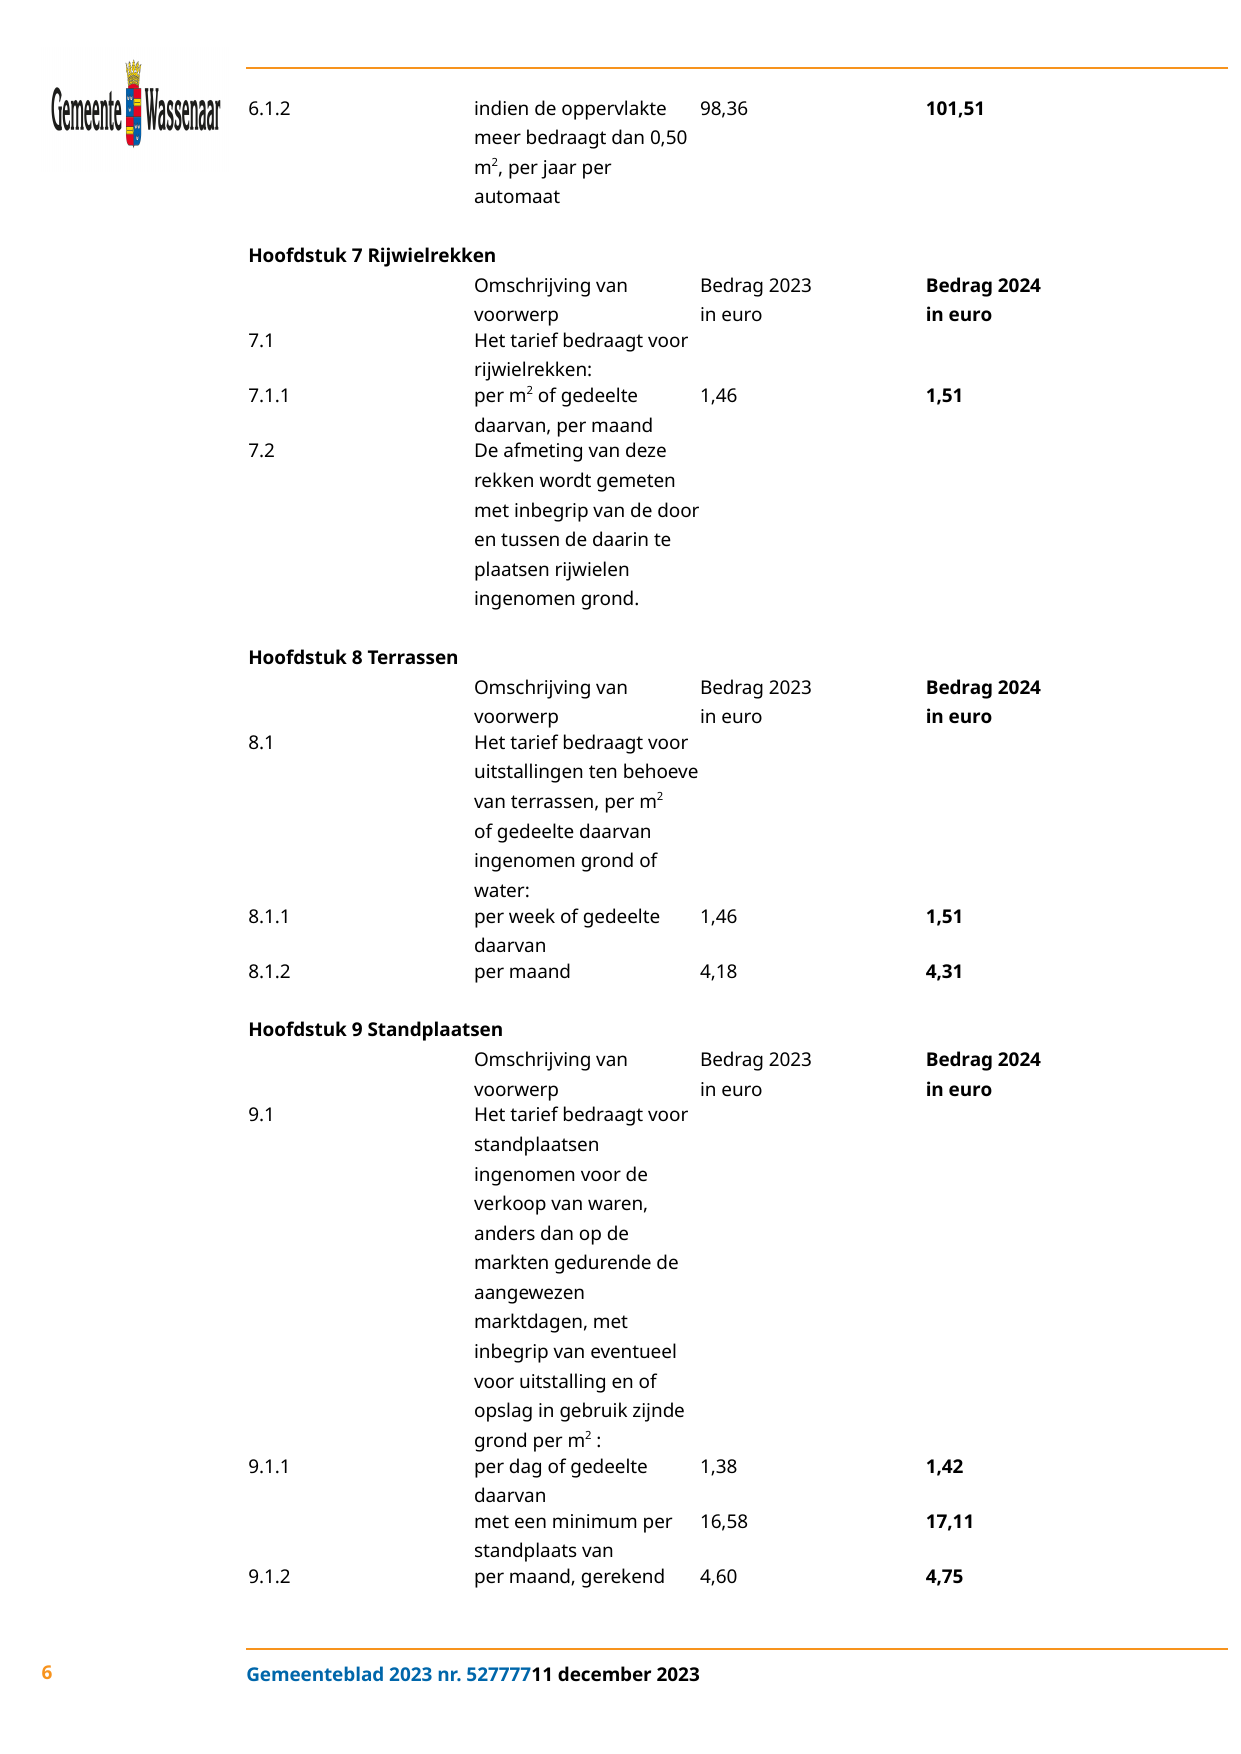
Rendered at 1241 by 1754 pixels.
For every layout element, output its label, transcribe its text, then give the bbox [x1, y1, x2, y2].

table_header Bedrag 2023 in euro [700, 272, 926, 327]
picture [41, 47, 231, 172]
table_cell 1,42 [926, 1453, 1152, 1508]
table_cell [248, 1508, 474, 1563]
table_cell 7.1.1 [248, 383, 474, 438]
table_cell 98,36 [700, 95, 926, 209]
table_cell per week of gedeelte daarvan [474, 903, 700, 958]
table_header Bedrag 2024 in euro [926, 1046, 1152, 1102]
table_header Omschrijving van voorwerp [474, 674, 700, 729]
table_cell Het tarief bedraagt voor rijwielrekken: [474, 327, 700, 382]
table_cell 4,18 [700, 958, 926, 984]
table_cell 101,51 [926, 95, 1152, 209]
table_header [248, 1046, 474, 1102]
table_cell [926, 1102, 1152, 1453]
table_cell 1,38 [700, 1453, 926, 1508]
table_cell 7.2 [248, 438, 474, 611]
table_cell 9.1 [248, 1102, 474, 1453]
table_cell 9.1.1 [248, 1453, 474, 1508]
table_cell 4,60 [700, 1564, 926, 1589]
table_header Omschrijving van voorwerp [474, 1046, 700, 1102]
table_cell per maand, gerekend [474, 1564, 700, 1589]
table_header Bedrag 2023 in euro [700, 1046, 926, 1102]
table_cell indien de oppervlakte meer bedraagt dan 0,50 m2, per jaar per automaat [474, 95, 700, 209]
table_cell per m2 of gedeelte daarvan, per maand [474, 383, 700, 438]
table_cell 4,31 [926, 958, 1152, 984]
table_cell per dag of gedeelte daarvan [474, 1453, 700, 1508]
table_cell 1,51 [926, 903, 1152, 958]
table_header Bedrag 2024 in euro [926, 674, 1152, 729]
table_cell 8.1 [248, 729, 474, 903]
table_cell De afmeting van deze rekken wordt gemeten met inbegrip van de door en tussen de daarin te plaatsen rijwielen ingenomen grond. [474, 438, 700, 611]
table_cell met een minimum per standplaats van [474, 1508, 700, 1563]
table_cell [926, 729, 1152, 903]
table_header Bedrag 2024 in euro [926, 272, 1152, 327]
table_cell 7.1 [248, 327, 474, 382]
table_cell 9.1.2 [248, 1564, 474, 1589]
table_cell per maand [474, 958, 700, 984]
table_header [248, 272, 474, 327]
table_cell 16,58 [700, 1508, 926, 1563]
table_cell 17,11 [926, 1508, 1152, 1563]
table_cell 1,46 [700, 903, 926, 958]
table_cell Het tarief bedraagt voor uitstallingen ten behoeve van terrassen, per m2 of gedeelte daarvan ingenomen grond of water: [474, 729, 700, 903]
table_cell 1,51 [926, 383, 1152, 438]
table_cell 4,75 [926, 1564, 1152, 1589]
table_cell [926, 438, 1152, 611]
table_cell Het tarief bedraagt voor standplaatsen ingenomen voor de verkoop van waren, anders dan op de markten gedurende de aangewezen marktdagen, met inbegrip van eventueel voor uitstalling en of opslag in gebruik zijnde grond per m2 : [474, 1102, 700, 1453]
table_cell [926, 327, 1152, 382]
table_cell [700, 438, 926, 611]
table_cell 1,46 [700, 383, 926, 438]
text Hoofdstuk 9 Standplaatsen [248, 1017, 1152, 1042]
table_cell 8.1.2 [248, 958, 474, 984]
table_header Omschrijving van voorwerp [474, 272, 700, 327]
table_cell [700, 327, 926, 382]
text Hoofdstuk 8 Terrassen [248, 644, 1152, 670]
table_cell [700, 729, 926, 903]
table_cell 8.1.1 [248, 903, 474, 958]
table_header Bedrag 2023 in euro [700, 674, 926, 729]
table_cell [700, 1102, 926, 1453]
table_header [248, 674, 474, 729]
text Hoofdstuk 7 Rijwielrekken [248, 242, 1152, 268]
table_cell 6.1.2 [248, 95, 474, 209]
